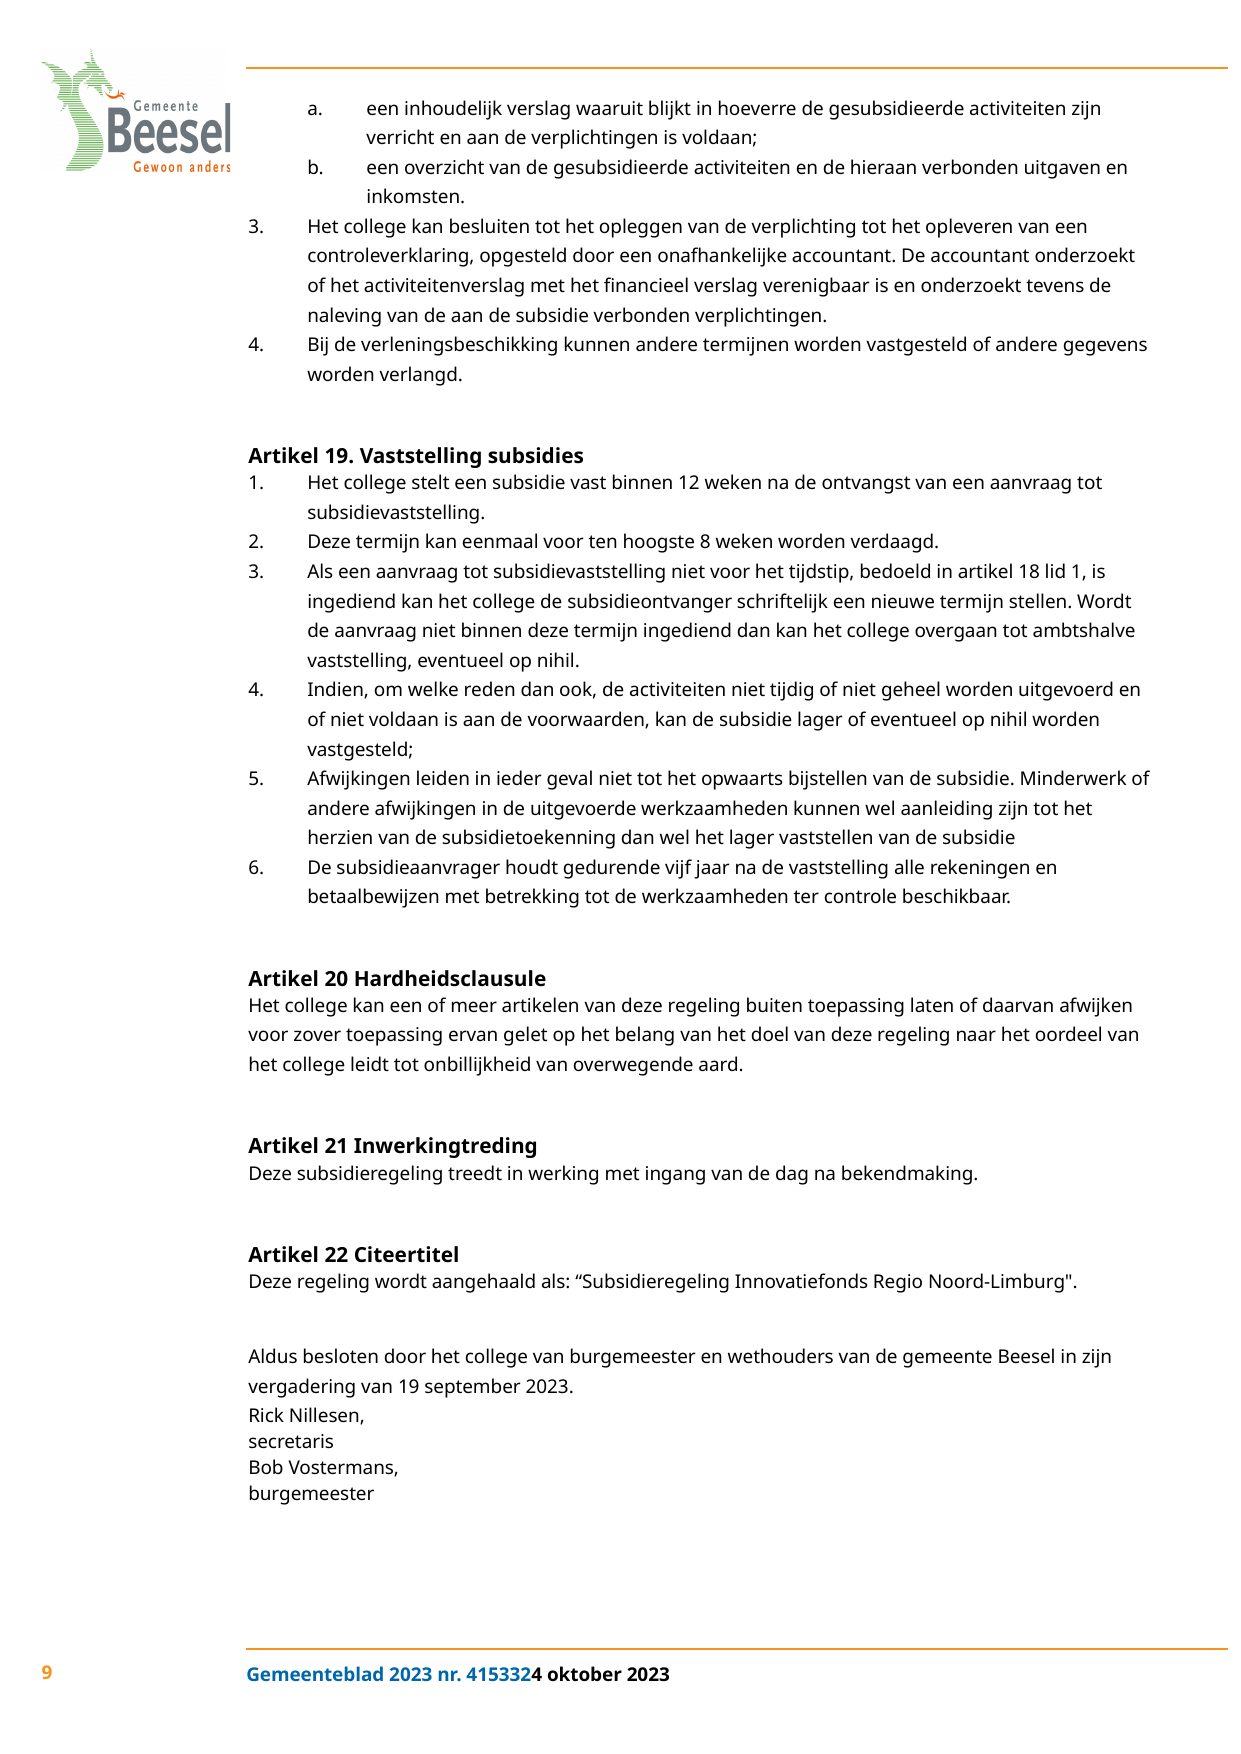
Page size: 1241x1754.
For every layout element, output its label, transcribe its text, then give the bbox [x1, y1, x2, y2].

list Het college stelt een subsidie vast binnen 12 weken na de ontvangst van een aanvraag tot subsidievaststelling. [248, 469, 1152, 525]
list Als een aanvraag tot subsidievaststelling niet voor het tijdstip, bedoeld in artikel 18 lid 1, is ingediend kan het college de subsidieontvanger schriftelijk een nieuwe termijn stellen. Wordt de aanvraag niet binnen deze termijn ingediend dan kan het college overgaan tot ambtshalve vaststelling, eventueel op nihil. [248, 558, 1152, 673]
picture [41, 47, 231, 172]
text Rick Nillesen, [248, 1402, 1152, 1428]
text Artikel 19. Vaststelling subsidies [248, 441, 1152, 469]
text Artikel 21 Inwerkingtreding [248, 1131, 1152, 1160]
text Artikel 20 Hardheidsclausule [248, 964, 1152, 992]
text Artikel 22 Citeertitel [248, 1240, 1152, 1268]
list Deze termijn kan eenmaal voor ten hoogste 8 weken worden verdaagd. [248, 529, 1152, 554]
text Het college kan een of meer artikelen van deze regeling buiten toepassing laten of daarvan afwijken voor zover toepassing ervan gelet op het belang van het doel van deze regeling naar het oordeel van het college leidt tot onbillijkheid van overwegende aard. [248, 992, 1152, 1077]
text burgemeester [248, 1480, 1152, 1505]
text Bob Vostermans, [248, 1454, 1152, 1480]
list Afwijkingen leiden in ieder geval niet tot het opwaarts bijstellen van de subsidie. Minderwerk of andere afwijkingen in de uitgevoerde werkzaamheden kunnen wel aanleiding zijn tot het herzien van de subsidietoekenning dan wel het lager vaststellen van de subsidie [248, 765, 1152, 850]
text Deze regeling wordt aangehaald als: “Subsidieregeling Innovatiefonds Regio Noord-Limburg". [248, 1268, 1152, 1294]
list een overzicht van de gesubsidieerde activiteiten en de hieraan verbonden uitgaven en inkomsten. [307, 154, 1152, 209]
list De subsidieaanvrager houdt gedurende vijf jaar na de vaststelling alle rekeningen en betaalbewijzen met betrekking tot de werkzaamheden ter controle beschikbaar. [248, 854, 1152, 909]
text Deze subsidieregeling treedt in werking met ingang van de dag na bekendmaking. [248, 1160, 1152, 1185]
list Indien, om welke reden dan ook, de activiteiten niet tijdig of niet geheel worden uitgevoerd en of niet voldaan is aan de voorwaarden, kan de subsidie lager of eventueel op nihil worden vastgesteld; [248, 677, 1152, 761]
list Bij de verleningsbeschikking kunnen andere termijnen worden vastgesteld of andere gegevens worden verlangd. [248, 331, 1152, 387]
text secretaris [248, 1428, 1152, 1454]
text Aldus besloten door het college van burgemeester en wethouders van de gemeente Beesel in zijn vergadering van 19 september 2023. [248, 1343, 1152, 1399]
list een inhoudelijk verslag waaruit blijkt in hoeverre de gesubsidieerde activiteiten zijn verricht en aan de verplichtingen is voldaan; [307, 95, 1152, 150]
list Het college kan besluiten tot het opleggen van de verplichting tot het opleveren van een controleverklaring, opgesteld door een onafhankelijke accountant. De accountant onderzoekt of het activiteitenverslag met het financieel verslag verenigbaar is en onderzoekt tevens de naleving van de aan de subsidie verbonden verplichtingen. [248, 213, 1152, 328]
